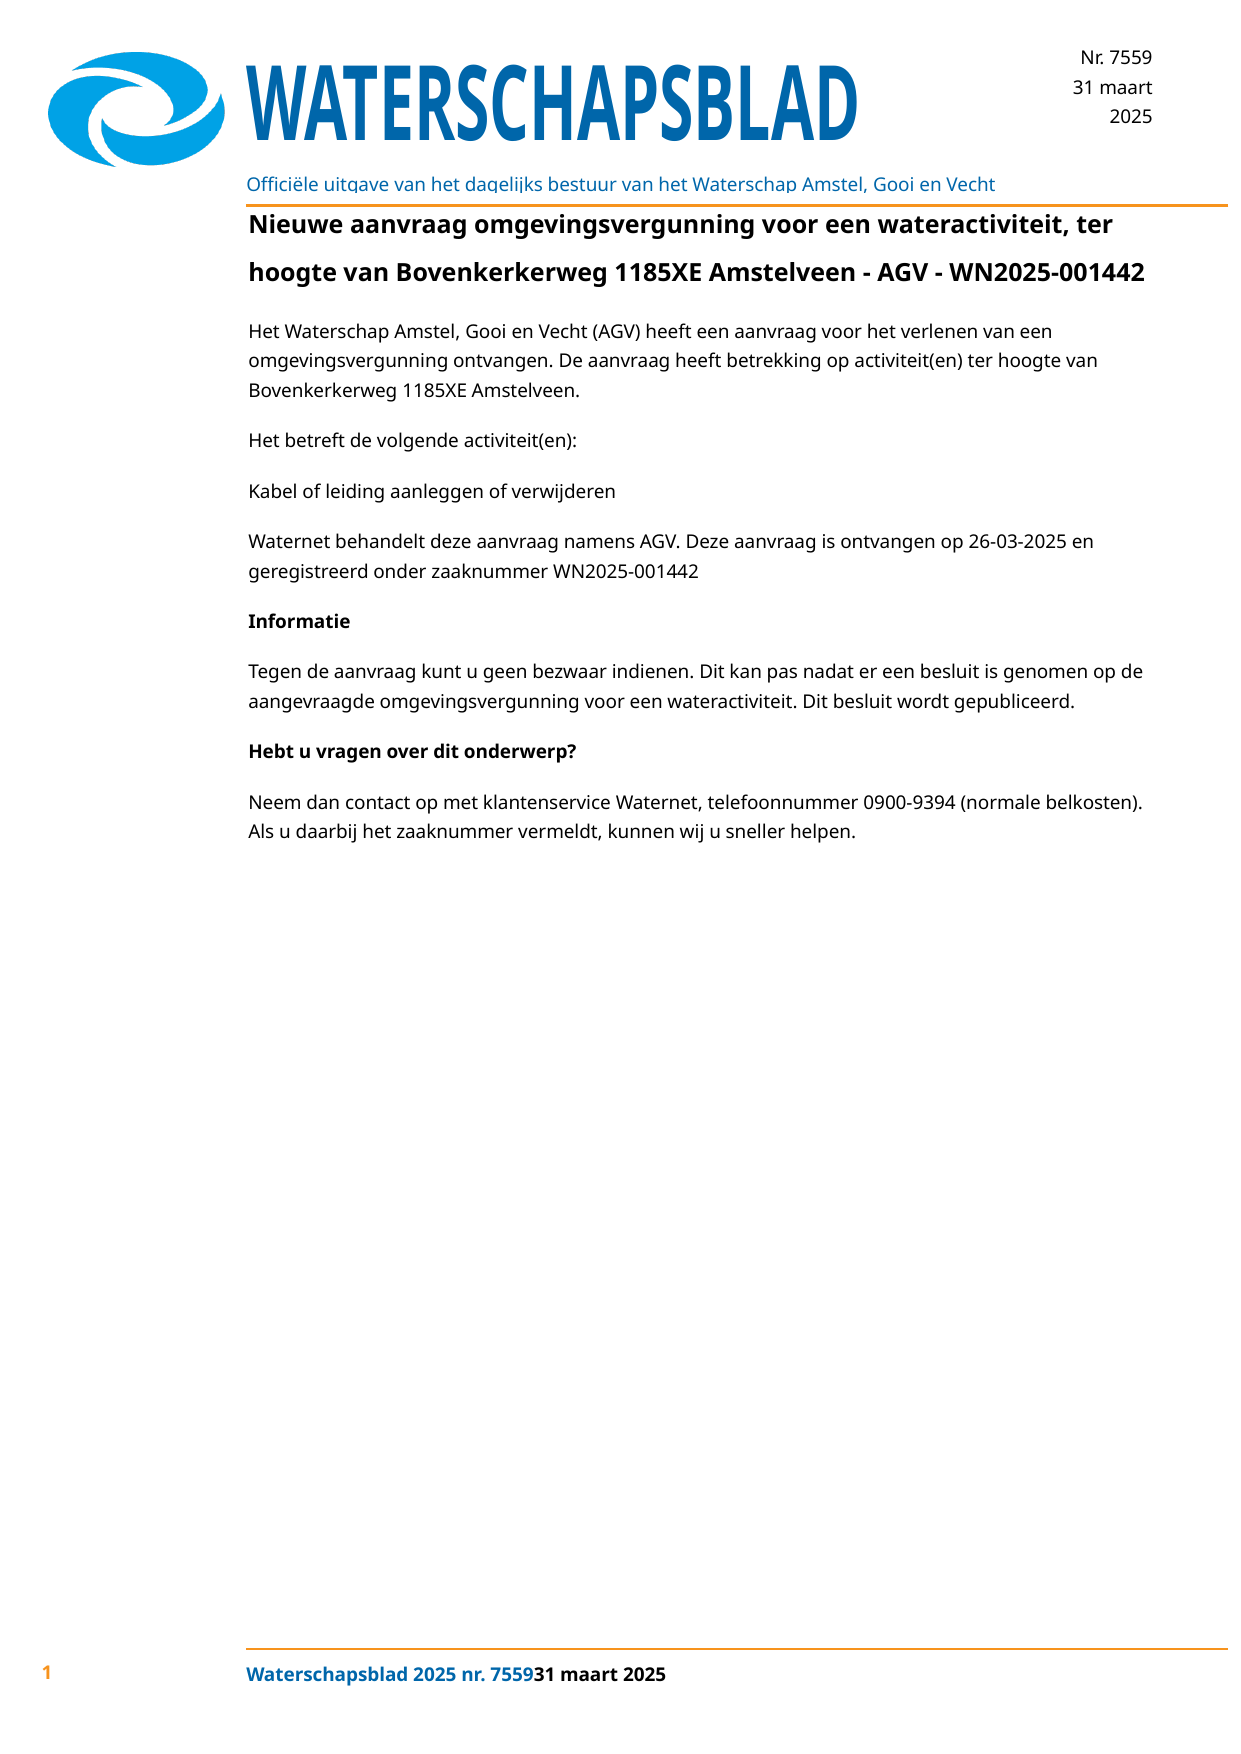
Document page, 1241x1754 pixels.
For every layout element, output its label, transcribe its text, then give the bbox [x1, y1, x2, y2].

text Kabel of leiding aanleggen of verwijderen [248, 478, 1152, 504]
text Hebt u vragen over dit onderwerp? [248, 739, 1152, 764]
picture [41, 47, 231, 172]
text Waternet behandelt deze aanvraag namens AGV. Deze aanvraag is ontvangen op 26-03-2025 en geregistreerd onder zaaknummer WN2025-001442 [248, 528, 1152, 584]
text Neem dan contact op met klantenservice Waternet, telefoonnummer 0900-9394 (normale belkosten). Als u daarbij het zaaknummer vermeldt, kunnen wij u sneller helpen. [248, 789, 1152, 844]
text Informatie [248, 608, 1152, 634]
text Tegen de aanvraag kunt u geen bezwaar indienen. Dit kan pas nadat er een besluit is genomen op de aangevraagde omgevingsvergunning voor een wateractiviteit. Dit besluit wordt gepubliceerd. [248, 659, 1152, 714]
text Het Waterschap Amstel, Gooi en Vecht (AGV) heeft een aanvraag voor het verlenen van een omgevingsvergunning ontvangen. De aanvraag heeft betrekking op activiteit(en) ter hoogte van Bovenkerkerweg 1185XE Amstelveen. [248, 318, 1152, 403]
text Nieuwe aanvraag omgevingsvergunning voor een wateractiviteit, ter hoogte van Bovenkerkerweg 1185XE Amstelveen - AGV - WN2025-001442 [248, 207, 1152, 288]
text Het betreft de volgende activiteit(en): [248, 427, 1152, 453]
